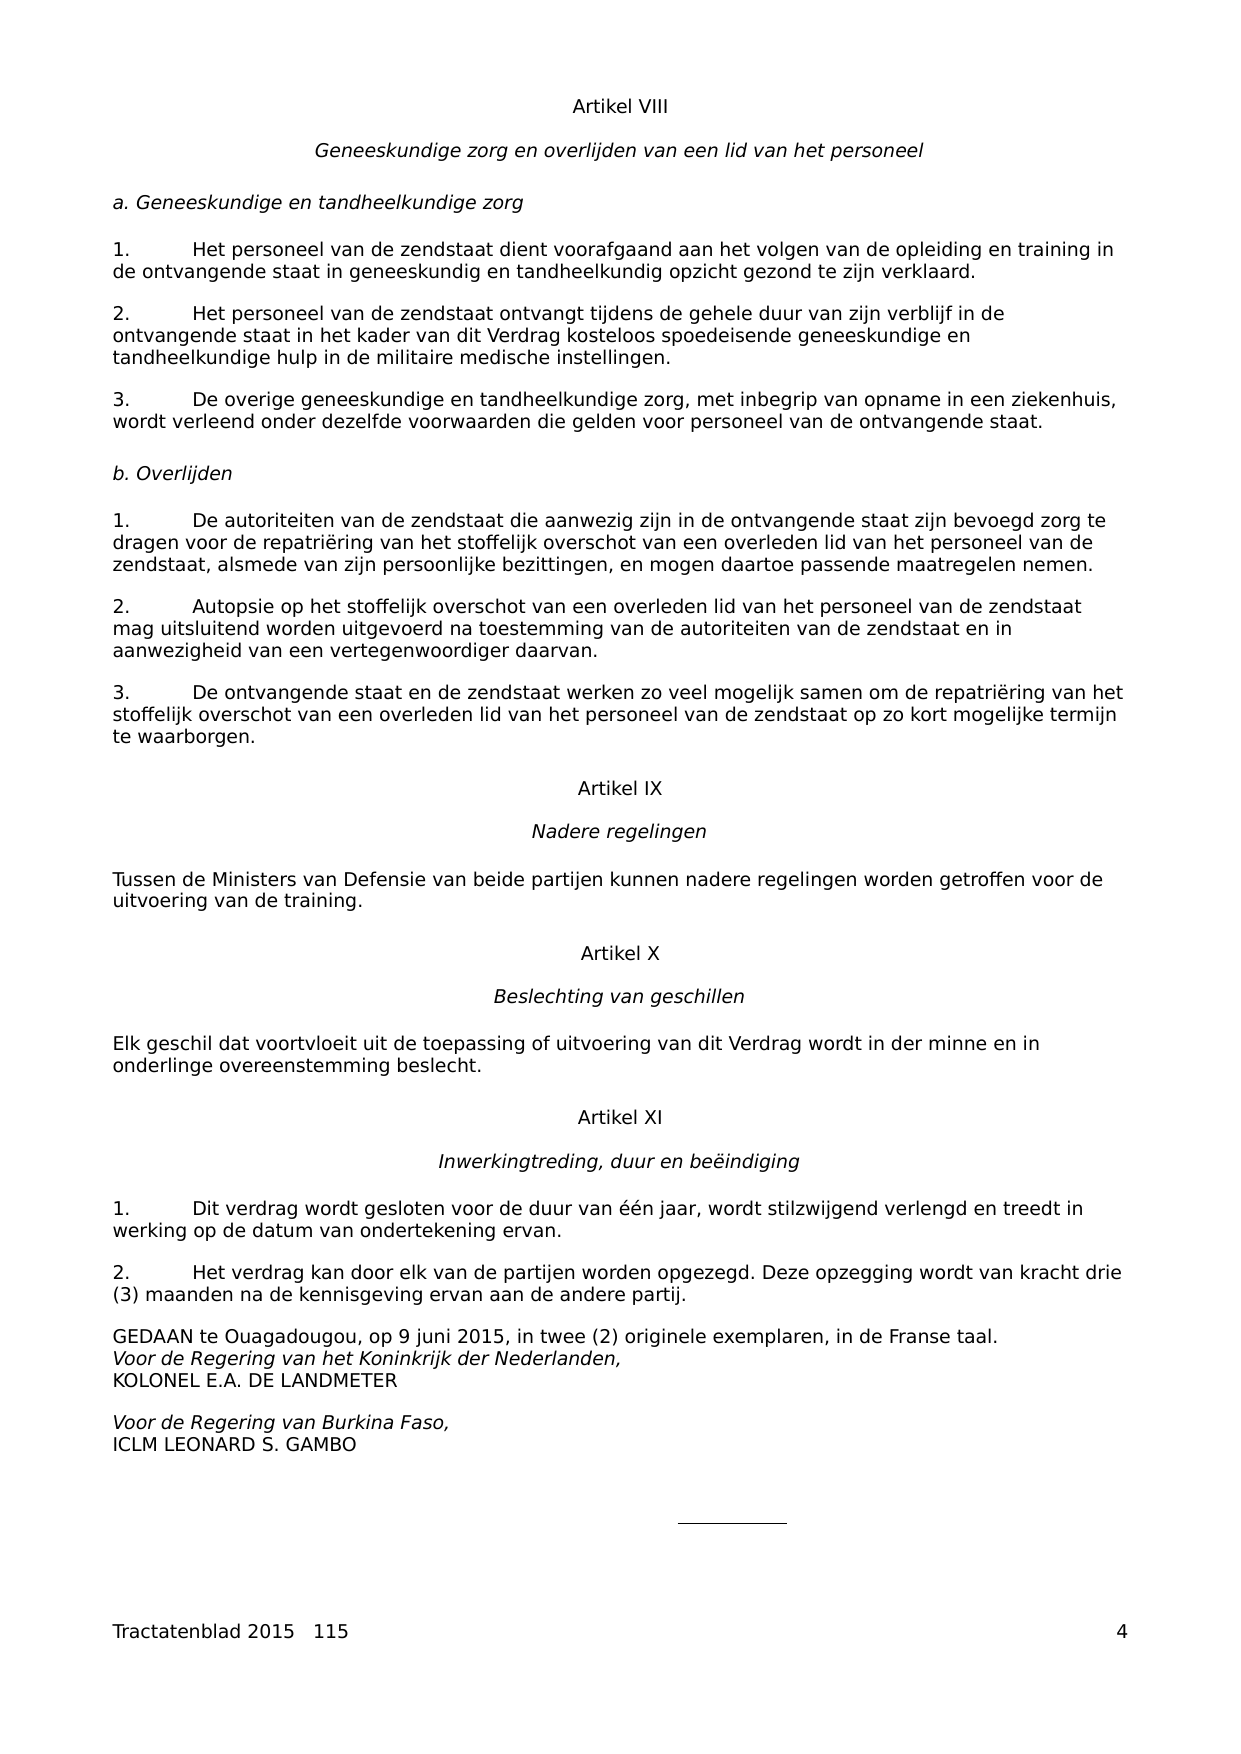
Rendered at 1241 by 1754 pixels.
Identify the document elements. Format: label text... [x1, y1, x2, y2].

text 3. De overige geneeskundige en tandheelkundige zorg, met inbegrip van opname in een ziekenhuis, wordt verleend onder dezelfde voorwaarden die gelden voor personeel van de ontvangende staat. [112, 389, 1128, 433]
subtitle Artikel IX Nadere regelingen [112, 777, 1128, 843]
subtitle a. Geneeskundige en tandheelkundige zorg [112, 192, 1128, 214]
text 1. Dit verdrag wordt gesloten voor de duur van één jaar, wordt stilzwijgend verlengd en treedt in werking op de datum van ondertekening ervan. [112, 1198, 1128, 1242]
text 2. Het verdrag kan door elk van de partijen worden opgezegd. Deze opzegging wordt van kracht drie (3) maanden na de kennisgeving ervan aan de andere partij. [112, 1262, 1128, 1306]
text 2. Het personeel van de zendstaat ontvangt tijdens de gehele duur van zijn verblijf in de ontvangende staat in het kader van dit Verdrag kosteloos spoedeisende geneeskundige en tandheelkundige hulp in de militaire medische instellingen. [112, 303, 1128, 369]
subtitle Artikel XI Inwerkingtreding, duur en beëindiging [112, 1107, 1128, 1173]
text GEDAAN te Ouagadougou, op 9 juni 2015, in twee (2) originele exemplaren, in de Franse taal. [112, 1326, 1128, 1348]
text 3. De ontvangende staat en de zendstaat werken zo veel mogelijk samen om de repatriëring van het stoffelijk overschot van een overleden lid van het personeel van de zendstaat op zo kort mogelijke termijn te waarborgen. [112, 682, 1128, 747]
subtitle Artikel VIII Geneeskundige zorg en overlijden van een lid van het personeel [112, 96, 1128, 162]
text Voor de Regering van het Koninkrijk der Nederlanden, KOLONEL E.A. DE LANDMETER [112, 1348, 1128, 1392]
text Elk geschil dat voortvloeit uit de toepassing of uitvoering van dit Verdrag wordt in der minne en in onderlinge overeenstemming beslecht. [112, 1033, 1128, 1077]
subtitle b. Overlijden [112, 463, 1128, 485]
subtitle Artikel X Beslechting van geschillen [112, 942, 1128, 1008]
text 1. Het personeel van de zendstaat dient voorafgaand aan het volgen van de opleiding en training in de ontvangende staat in geneeskundig en tandheelkundig opzicht gezond te zijn verklaard. [112, 239, 1128, 283]
text Voor de Regering van Burkina Faso, ICLM LEONARD S. GAMBO [112, 1412, 1128, 1456]
text Tussen de Ministers van Defensie van beide partijen kunnen nadere regelingen worden getroffen voor de uitvoering van de training. [112, 868, 1128, 912]
text 1. De autoriteiten van de zendstaat die aanwezig zijn in de ontvangende staat zijn bevoegd zorg te dragen voor de repatriëring van het stoffelijk overschot van een overleden lid van het personeel van de zendstaat, alsmede van zijn persoonlijke bezittingen, en mogen daartoe passende maatregelen nemen. [112, 510, 1128, 576]
text 2. Autopsie op het stoffelijk overschot van een overleden lid van het personeel van de zendstaat mag uitsluitend worden uitgevoerd na toestemming van de autoriteiten van de zendstaat en in aanwezigheid van een vertegenwoordiger daarvan. [112, 596, 1128, 662]
